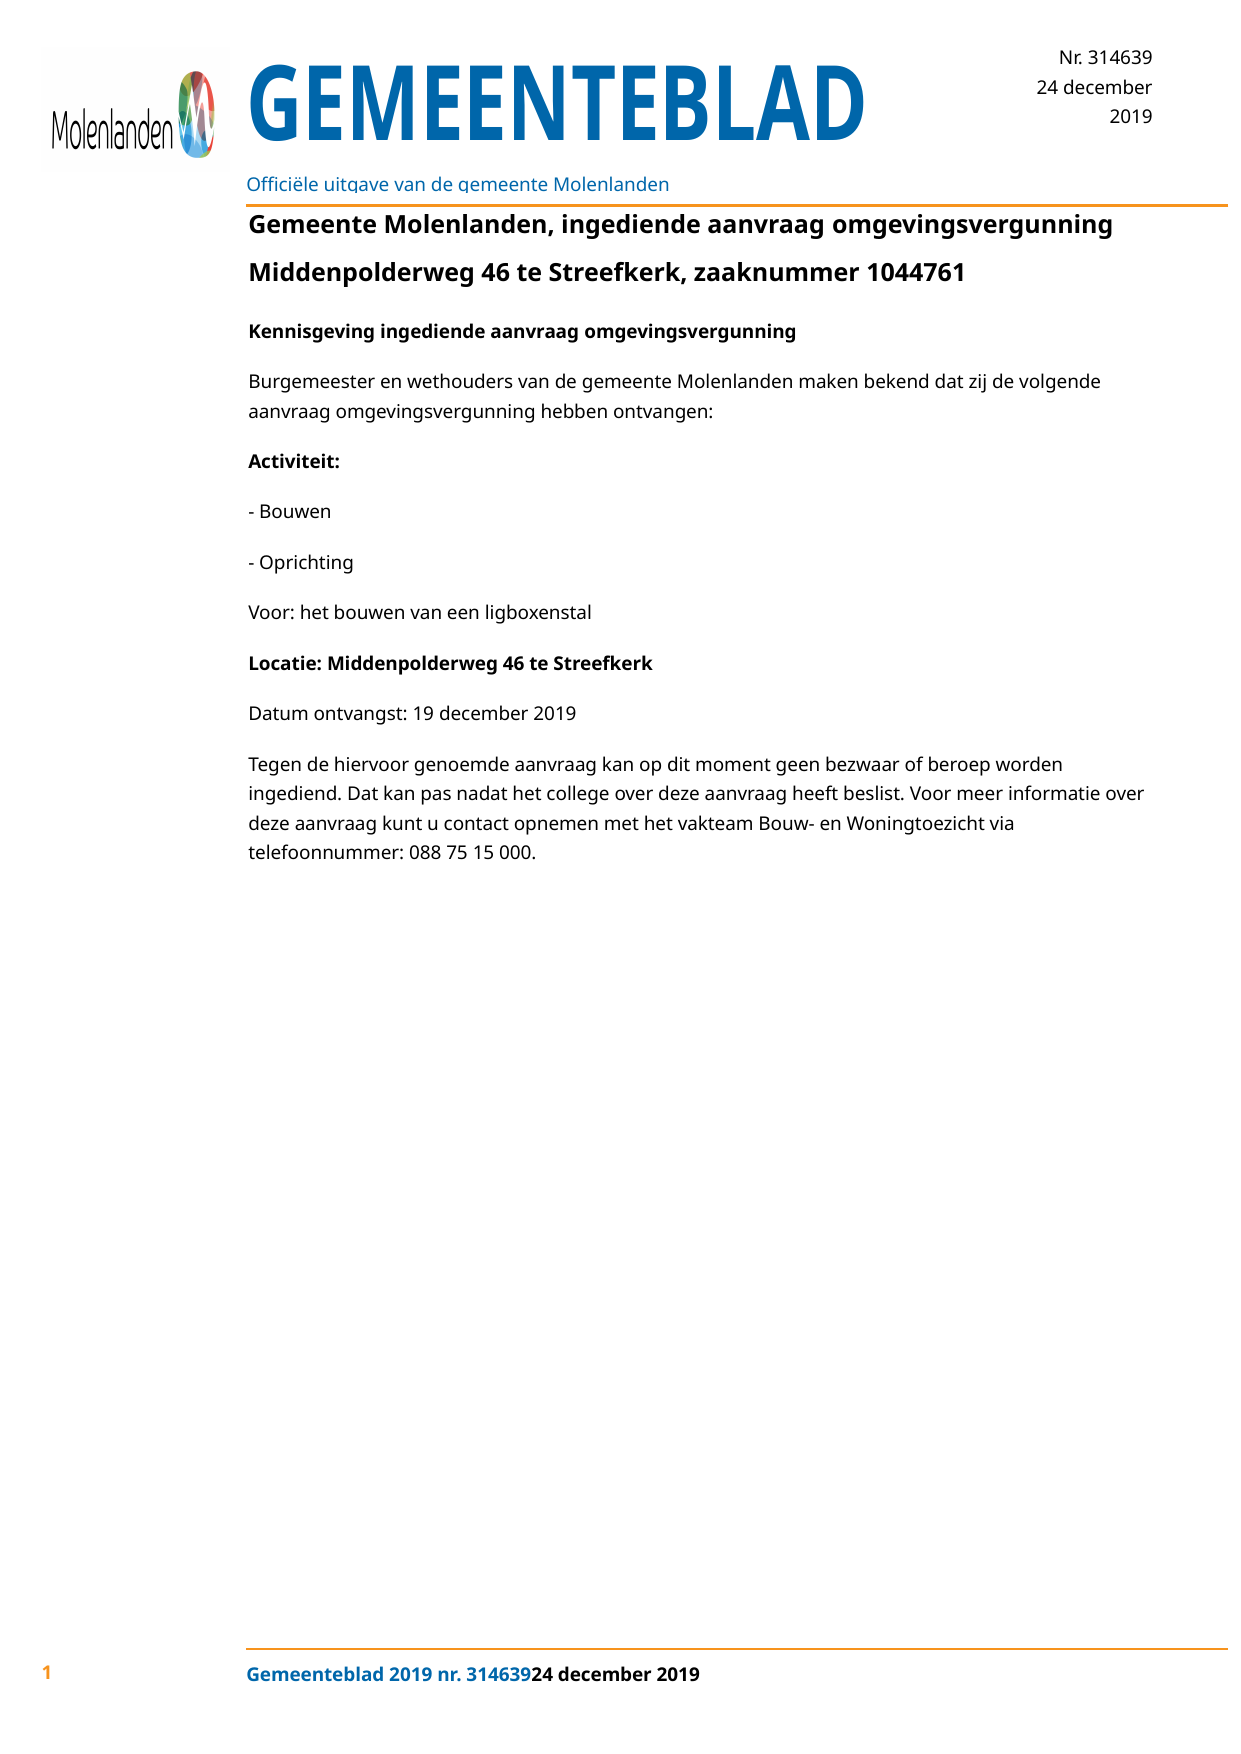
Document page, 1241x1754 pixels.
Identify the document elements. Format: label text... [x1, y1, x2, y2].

text Burgemeester en wethouders van de gemeente Molenlanden maken bekend dat zij de volgende aanvraag omgevingsvergunning hebben ontvangen: [248, 368, 1152, 424]
text Datum ontvangst: 19 december 2019 [248, 700, 1152, 726]
text Tegen de hiervoor genoemde aanvraag kan op dit moment geen bezwaar of beroep worden ingediend. Dat kan pas nadat het college over deze aanvraag heeft beslist. Voor meer informatie over deze aanvraag kunt u contact opnemen met het vakteam Bouw- en Woningtoezicht via telefoonnummer: 088 75 15 000. [248, 751, 1152, 865]
text Voor: het bouwen van een ligboxenstal [248, 599, 1152, 625]
text Activiteit: [248, 448, 1152, 474]
text - Bouwen [248, 499, 1152, 524]
text - Oprichting [248, 549, 1152, 575]
text Gemeente Molenlanden, ingediende aanvraag omgevingsvergunning Middenpolderweg 46 te Streefkerk, zaaknummer 1044761 [248, 207, 1152, 288]
text Locatie: Middenpolderweg 46 te Streefkerk [248, 650, 1152, 676]
text Kennisgeving ingediende aanvraag omgevingsvergunning [248, 318, 1152, 344]
picture [41, 47, 231, 172]
